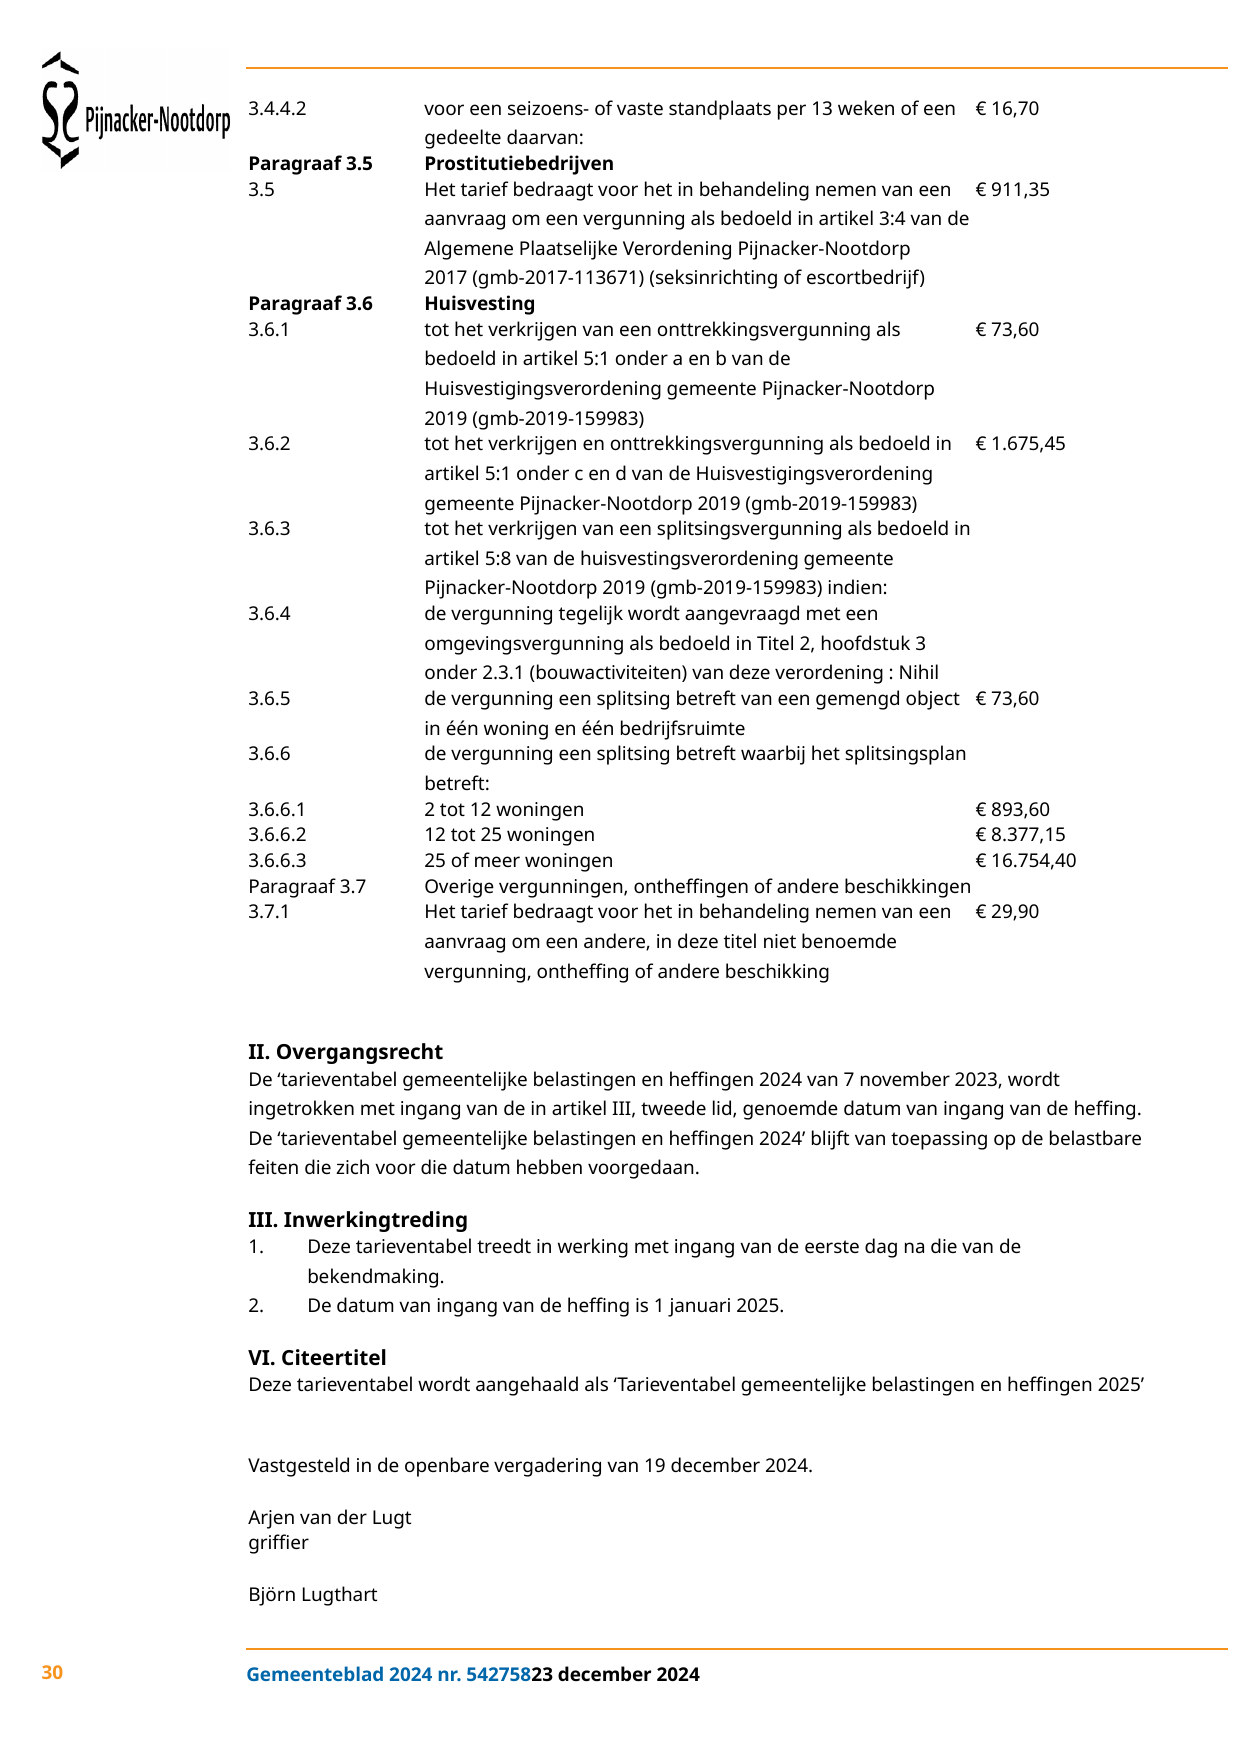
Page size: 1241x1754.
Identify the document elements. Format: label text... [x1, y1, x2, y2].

table_cell 3.6.6 [248, 741, 424, 796]
table_cell Het tarief bedraagt voor het in behandeling nemen van een aanvraag om een vergunning als bedoeld in artikel 3:4 van de Algemene Plaatselijke Verordening Pijnacker-Nootdorp 2017 (gmb-2017-113671) (seksinrichting of escortbedrijf) [424, 176, 975, 290]
table_cell 3.5 [248, 176, 424, 290]
text VI. Citeertitel [248, 1343, 1152, 1371]
table_cell tot het verkrijgen en onttrekkingsvergunning als bedoeld in artikel 5:1 onder c en d van de Huisvestigingsverordening gemeente Pijnacker-Nootdorp 2019 (gmb-2019-159983) [424, 431, 975, 515]
table_cell Overige vergunningen, ontheffingen of andere beschikkingen [424, 873, 975, 899]
table_cell 12 tot 25 woningen [424, 822, 975, 847]
list Deze tarieventabel treedt in werking met ingang van de eerste dag na die van de bekendmaking. [248, 1233, 1152, 1289]
text Björn Lugthart [248, 1581, 1152, 1607]
table_cell [975, 873, 1152, 899]
table_cell 3.6.2 [248, 431, 424, 515]
table_cell € 73,60 [975, 316, 1152, 431]
table_cell Paragraaf 3.5 [248, 150, 424, 176]
text II. Overgangsrecht [248, 1037, 1152, 1066]
text Arjen van der Lugt [248, 1504, 1152, 1529]
table_cell [975, 150, 1152, 176]
table_cell € 893,60 [975, 796, 1152, 822]
table_cell € 911,35 [975, 176, 1152, 290]
table_cell 3.6.6.3 [248, 847, 424, 873]
table_cell 3.6.6.1 [248, 796, 424, 822]
table_cell de vergunning een splitsing betreft waarbij het splitsingsplan betreft: [424, 741, 975, 796]
table_cell Prostitutiebedrijven [424, 150, 975, 176]
table_cell 2 tot 12 woningen [424, 796, 975, 822]
text griffier [248, 1529, 1152, 1555]
table_cell € 16.754,40 [975, 847, 1152, 873]
table_cell de vergunning tegelijk wordt aangevraagd met een omgevingsvergunning als bedoeld in Titel 2, hoofdstuk 3 onder 2.3.1 (bouwactiviteiten) van deze verordening : Nihil [424, 600, 975, 685]
table_cell [975, 290, 1152, 316]
table_cell 3.6.3 [248, 515, 424, 600]
table_cell 3.6.1 [248, 316, 424, 431]
text Vastgesteld in de openbare vergadering van 19 december 2024. [248, 1452, 1152, 1478]
table_cell 3.7.1 [248, 899, 424, 984]
table_cell [975, 515, 1152, 600]
table_cell € 29,90 [975, 899, 1152, 984]
table_cell € 8.377,15 [975, 822, 1152, 847]
table_cell € 1.675,45 [975, 431, 1152, 515]
table_cell tot het verkrijgen van een onttrekkingsvergunning als bedoeld in artikel 5:1 onder a en b van de Huisvestigingsverordening gemeente Pijnacker-Nootdorp 2019 (gmb-2019-159983) [424, 316, 975, 431]
list De datum van ingang van de heffing is 1 januari 2025. [248, 1292, 1152, 1318]
table_cell Paragraaf 3.6 [248, 290, 424, 316]
table_cell 3.6.5 [248, 685, 424, 741]
text III. Inwerkingtreding [248, 1205, 1152, 1233]
table_cell [975, 741, 1152, 796]
table_cell € 16,70 [975, 95, 1152, 150]
table_cell 3.6.6.2 [248, 822, 424, 847]
table_cell [975, 600, 1152, 685]
text De ‘tarieventabel gemeentelijke belastingen en heffingen 2024 van 7 november 2023, wordt ingetrokken met ingang van de in artikel III, tweede lid, genoemde datum van ingang van de heffing. De ‘tarieventabel gemeentelijke belastingen en heffingen 2024’ blijft van toepassing op de belastbare feiten die zich voor die datum hebben voorgedaan. [248, 1066, 1152, 1180]
table_cell 3.6.4 [248, 600, 424, 685]
table_cell € 73,60 [975, 685, 1152, 741]
table_cell de vergunning een splitsing betreft van een gemengd object in één woning en één bedrijfsruimte [424, 685, 975, 741]
table_cell 3.4.4.2 [248, 95, 424, 150]
picture [41, 47, 231, 172]
table_cell Huisvesting [424, 290, 975, 316]
table_cell voor een seizoens- of vaste standplaats per 13 weken of een gedeelte daarvan: [424, 95, 975, 150]
table_cell Paragraaf 3.7 [248, 873, 424, 899]
text Deze tarieventabel wordt aangehaald als ‘Tarieventabel gemeentelijke belastingen en heffingen 2025’ [248, 1371, 1152, 1397]
table_cell 25 of meer woningen [424, 847, 975, 873]
table_cell tot het verkrijgen van een splitsingsvergunning als bedoeld in artikel 5:8 van de huisvestingsverordening gemeente Pijnacker-Nootdorp 2019 (gmb-2019-159983) indien: [424, 515, 975, 600]
table_cell Het tarief bedraagt voor het in behandeling nemen van een aanvraag om een andere, in deze titel niet benoemde vergunning, ontheffing of andere beschikking [424, 899, 975, 984]
